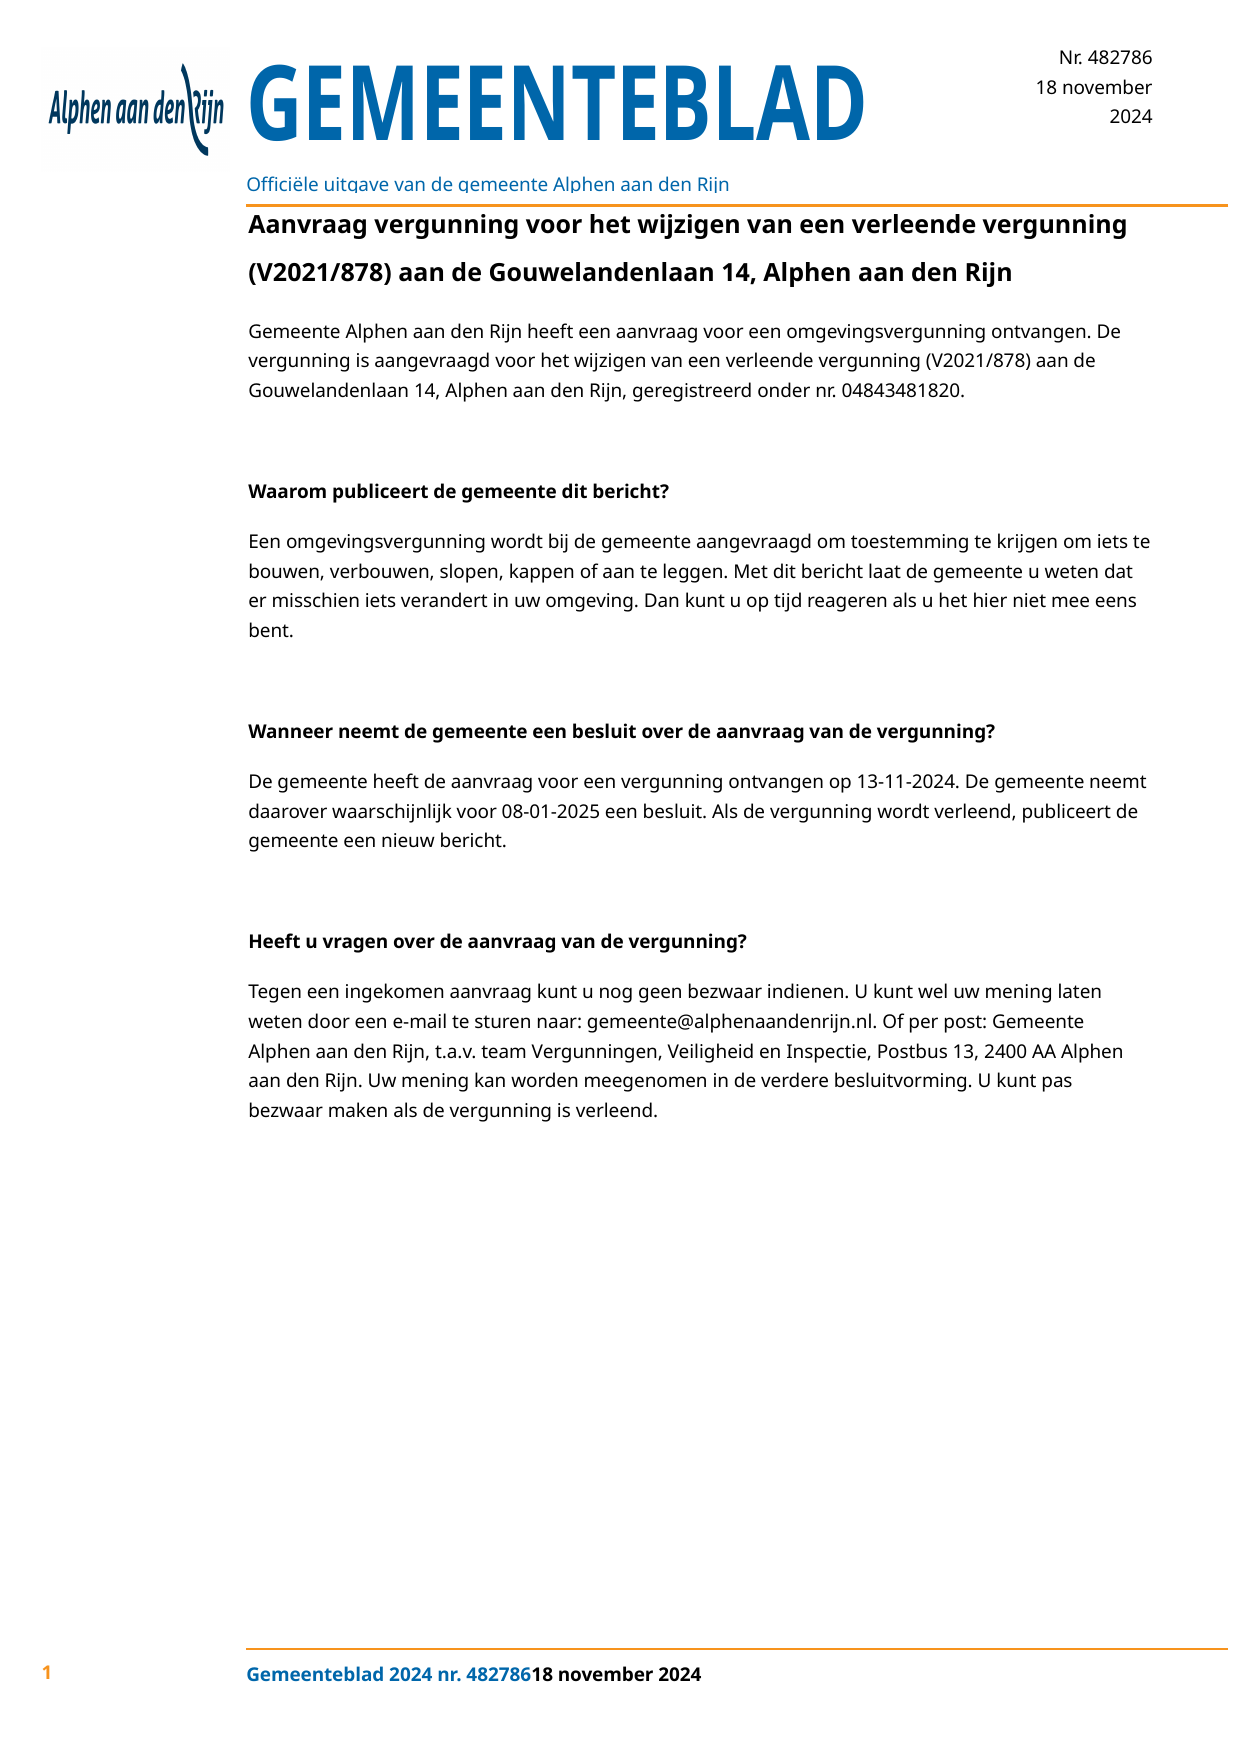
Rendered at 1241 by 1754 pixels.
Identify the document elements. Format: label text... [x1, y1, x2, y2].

text Tegen een ingekomen aanvraag kunt u nog geen bezwaar indienen. U kunt wel uw mening laten weten door een e-mail te sturen naar: gemeente@alphenaandenrijn.nl. Of per post: Gemeente Alphen aan den Rijn, t.a.v. team Vergunningen, Veiligheid en Inspectie, Postbus 13, 2400 AA Alphen aan den Rijn. Uw mening kan worden meegenomen in de verdere besluitvorming. U kunt pas bezwaar maken als de vergunning is verleend. [248, 979, 1152, 1123]
text Een omgevingsvergunning wordt bij de gemeente aangevraagd om toestemming te krijgen om iets te bouwen, verbouwen, slopen, kappen of aan te leggen. Met dit bericht laat de gemeente u weten dat er misschien iets verandert in uw omgeving. Dan kunt u op tijd reageren als u het hier niet mee eens bent. [248, 528, 1152, 643]
text Heeft u vragen over de aanvraag van de vergunning? [248, 928, 1152, 954]
text Wanneer neemt de gemeente een besluit over de aanvraag van de vergunning? [248, 718, 1152, 744]
picture [41, 47, 231, 172]
text Aanvraag vergunning voor het wijzigen van een verleende vergunning (V2021/878) aan de Gouwelandenlaan 14, Alphen aan den Rijn [248, 207, 1152, 288]
text Waarom publiceert de gemeente dit bericht? [248, 478, 1152, 504]
text Gemeente Alphen aan den Rijn heeft een aanvraag voor een omgevingsvergunning ontvangen. De vergunning is aangevraagd voor het wijzigen van een verleende vergunning (V2021/878) aan de Gouwelandenlaan 14, Alphen aan den Rijn, geregistreerd onder nr. 04843481820. [248, 318, 1152, 403]
text De gemeente heeft de aanvraag voor een vergunning ontvangen op 13-11-2024. De gemeente neemt daarover waarschijnlijk voor 08-01-2025 een besluit. Als de vergunning wordt verleend, publiceert de gemeente een nieuw bericht. [248, 768, 1152, 853]
